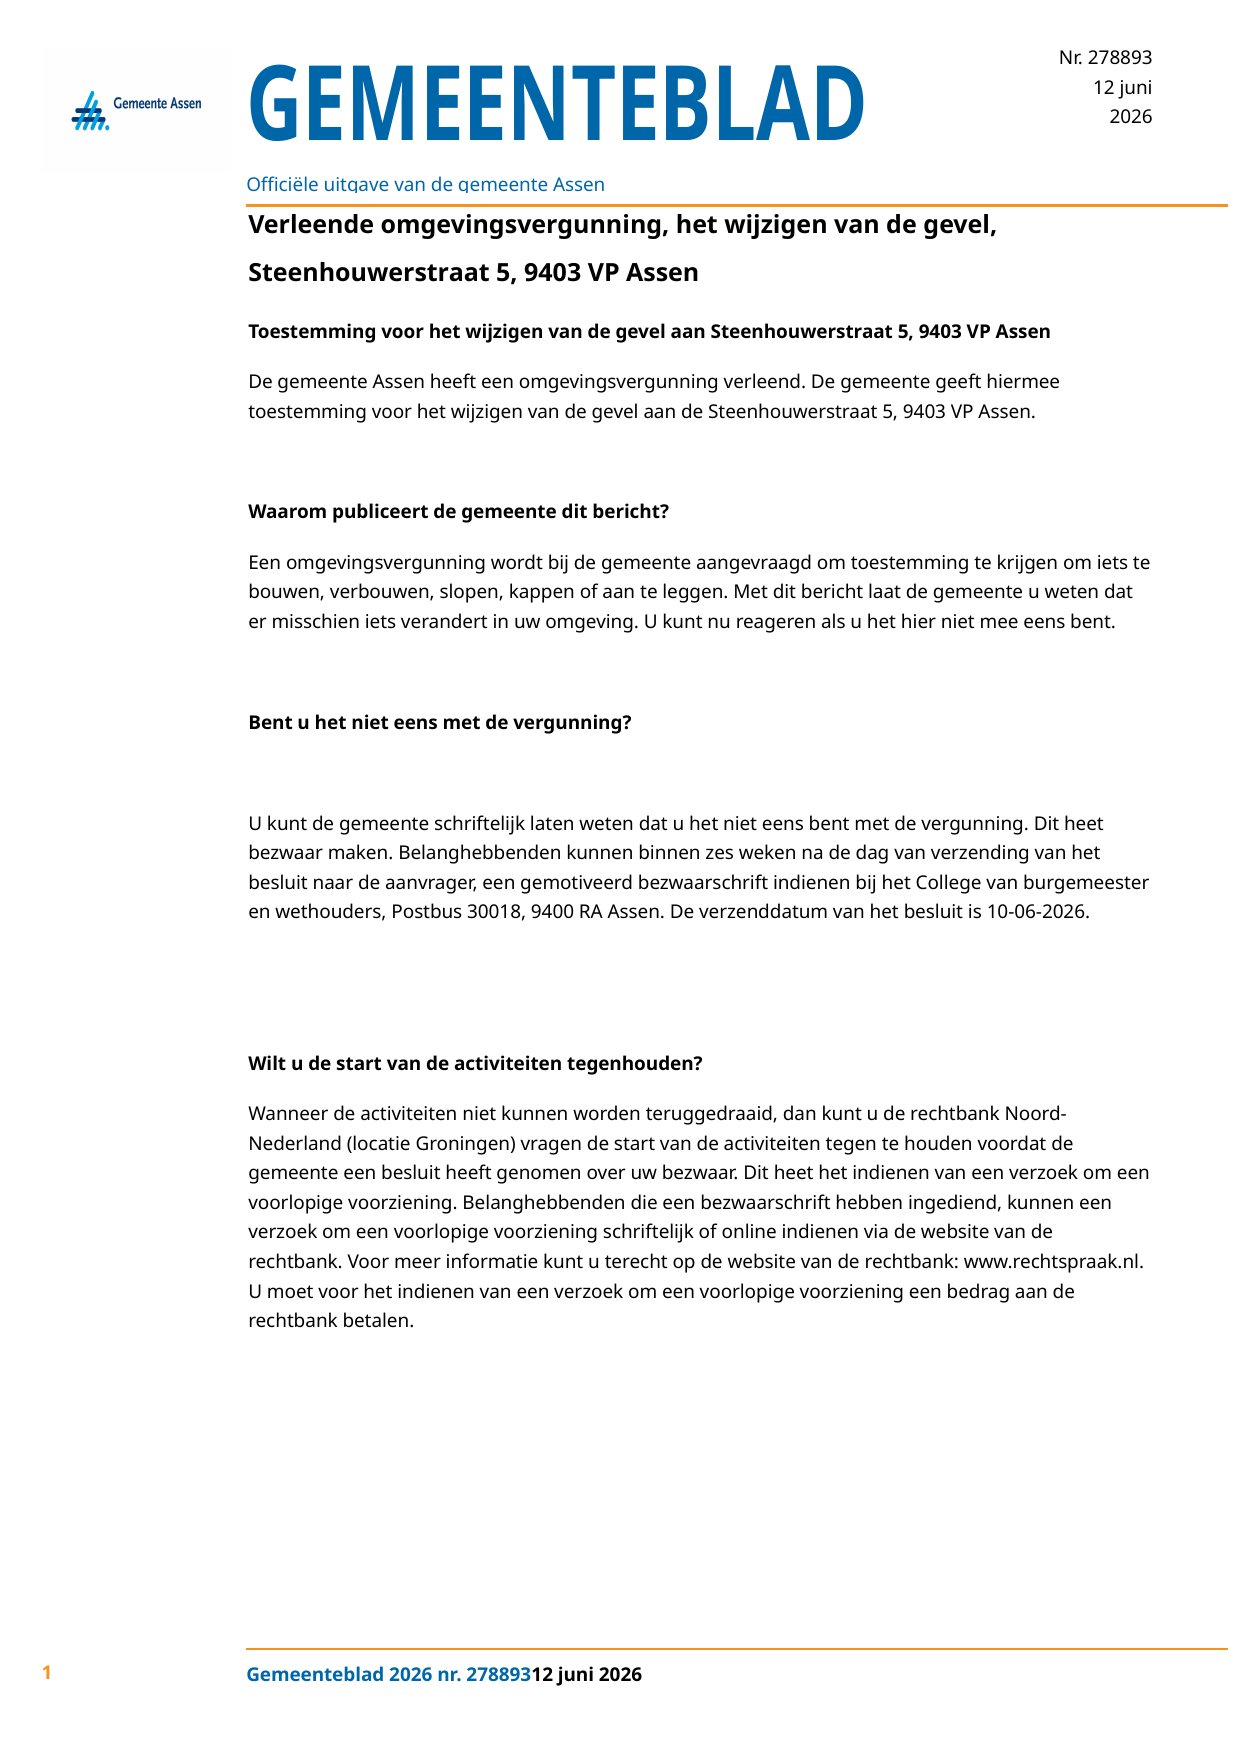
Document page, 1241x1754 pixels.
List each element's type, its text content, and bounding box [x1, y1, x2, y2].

text De gemeente Assen heeft een omgevingsvergunning verleend. De gemeente geeft hiermee toestemming voor het wijzigen van de gevel aan de Steenhouwerstraat 5, 9403 VP Assen. [248, 368, 1152, 424]
text Een omgevingsvergunning wordt bij de gemeente aangevraagd om toestemming te krijgen om iets te bouwen, verbouwen, slopen, kappen of aan te leggen. Met dit bericht laat de gemeente u weten dat er misschien iets verandert in uw omgeving. U kunt nu reageren als u het hier niet mee eens bent. [248, 549, 1152, 634]
text Toestemming voor het wijzigen van de gevel aan Steenhouwerstraat 5, 9403 VP Assen [248, 318, 1152, 344]
text Wanneer de activiteiten niet kunnen worden teruggedraaid, dan kunt u de rechtbank Noord-Nederland (locatie Groningen) vragen de start van de activiteiten tegen te houden voordat de gemeente een besluit heeft genomen over uw bezwaar. Dit heet het indienen van een verzoek om een voorlopige voorziening. Belanghebbenden die een bezwaarschrift hebben ingediend, kunnen een verzoek om een voorlopige voorziening schriftelijk of online indienen via de website van de rechtbank. Voor meer informatie kunt u terecht op de website van de rechtbank: www.rechtspraak.nl. U moet voor het indienen van een verzoek om een voorlopige voorziening een bedrag aan de rechtbank betalen. [248, 1100, 1152, 1333]
text Verleende omgevingsvergunning, het wijzigen van de gevel, Steenhouwerstraat 5, 9403 VP Assen [248, 207, 1152, 288]
text Waarom publiceert de gemeente dit bericht? [248, 499, 1152, 524]
picture [41, 47, 231, 172]
text U kunt de gemeente schriftelijk laten weten dat u het niet eens bent met de vergunning. Dit heet bezwaar maken. Belanghebbenden kunnen binnen zes weken na de dag van verzending van het besluit naar de aanvrager, een gemotiveerd bezwaarschrift indienen bij het College van burgemeester en wethouders, Postbus 30018, 9400 RA Assen. De verzenddatum van het besluit is 10-06-2026. [248, 810, 1152, 924]
text Wilt u de start van de activiteiten tegenhouden? [248, 1050, 1152, 1076]
text Bent u het niet eens met de vergunning? [248, 709, 1152, 735]
